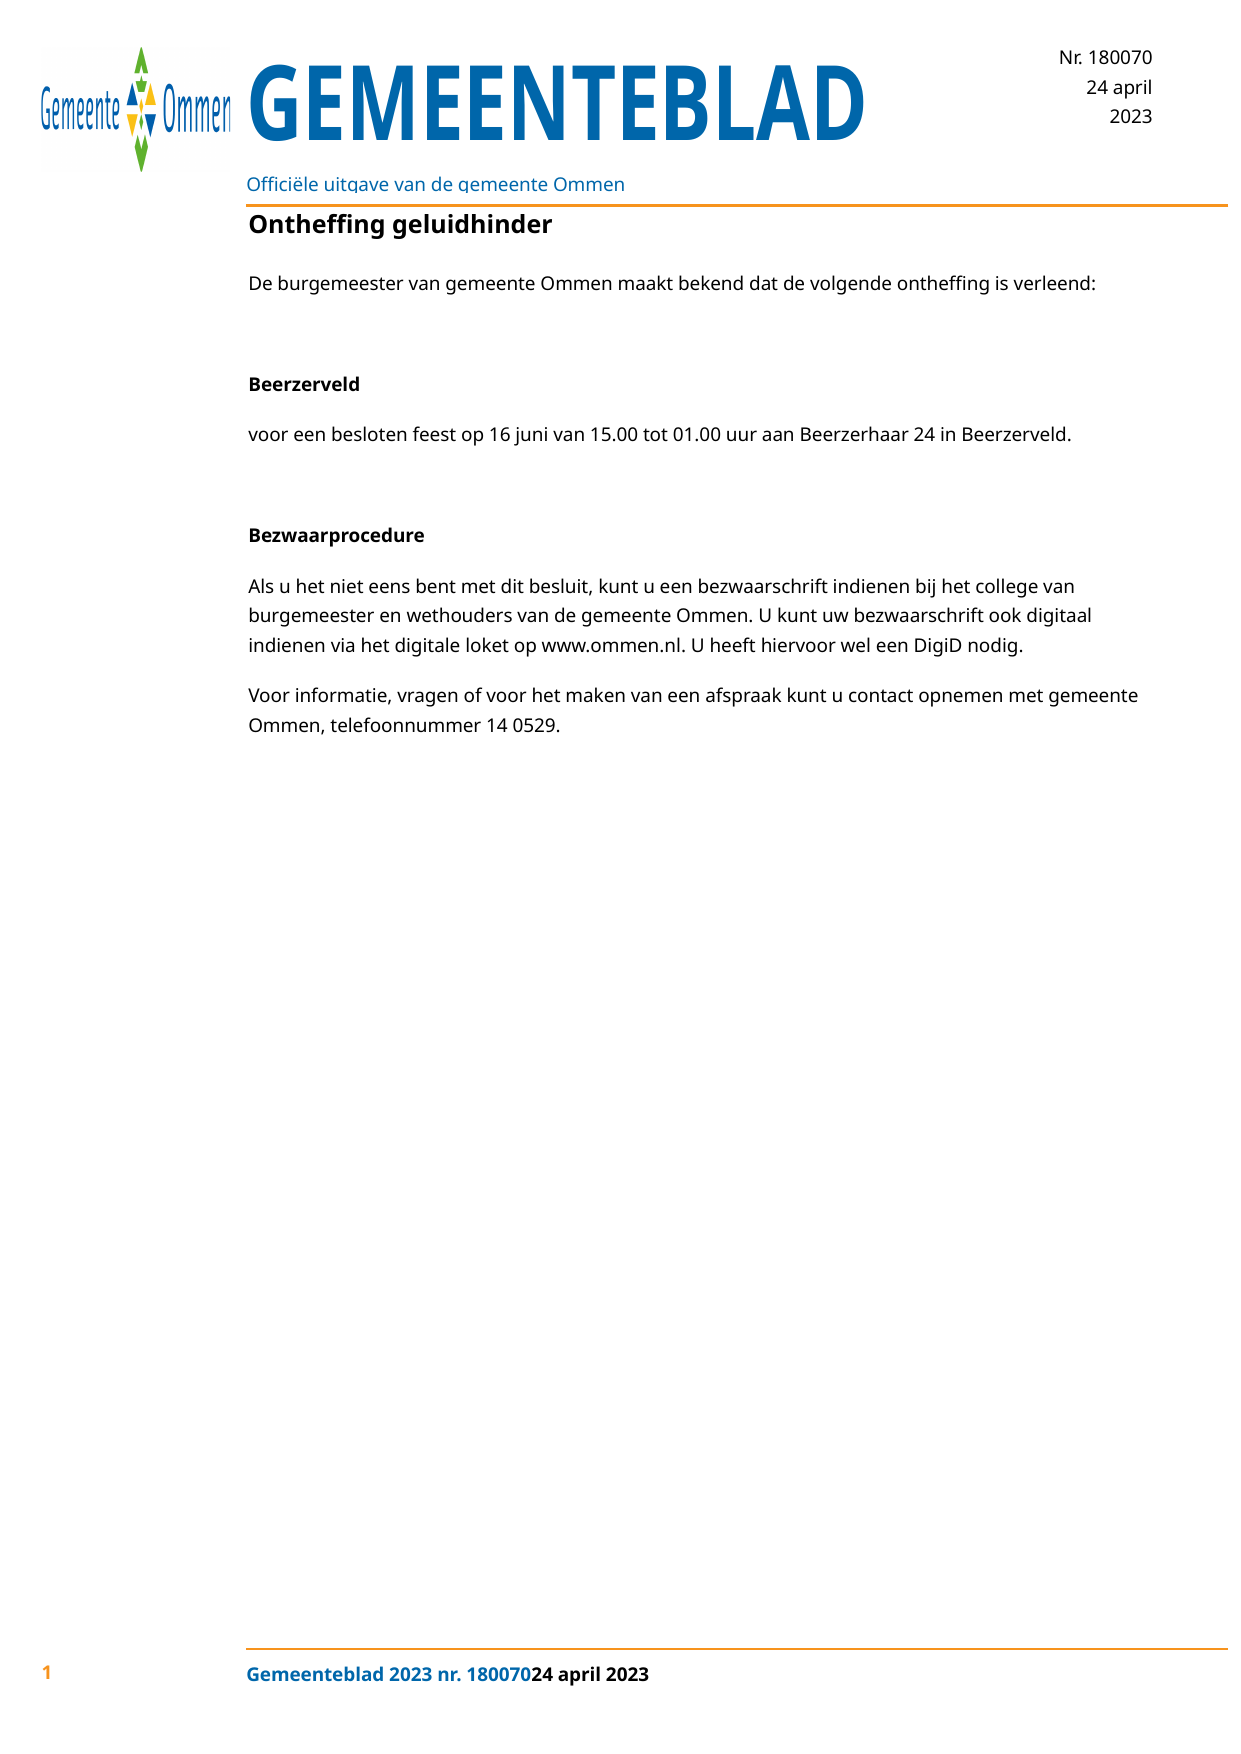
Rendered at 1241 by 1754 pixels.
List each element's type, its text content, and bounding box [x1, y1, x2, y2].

text Voor informatie, vragen of voor het maken van een afspraak kunt u contact opnemen met gemeente Ommen, telefoonnummer 14 0529. [248, 682, 1152, 738]
text De burgemeester van gemeente Ommen maakt bekend dat de volgende ontheffing is verleend: [248, 270, 1152, 296]
text Als u het niet eens bent met dit besluit, kunt u een bezwaarschrift indienen bij het college van burgemeester en wethouders van de gemeente Ommen. U kunt uw bezwaarschrift ook digitaal indienen via het digitale loket op www.ommen.nl. U heeft hiervoor wel een DigiD nodig. [248, 573, 1152, 658]
text Bezwaarprocedure [248, 522, 1152, 548]
text Beerzerveld [248, 371, 1152, 397]
text Ontheffing geluidhinder [248, 207, 1152, 241]
picture [41, 47, 231, 172]
text voor een besloten feest op 16 juni van 15.00 tot 01.00 uur aan Beerzerhaar 24 in Beerzerveld. [248, 422, 1152, 447]
